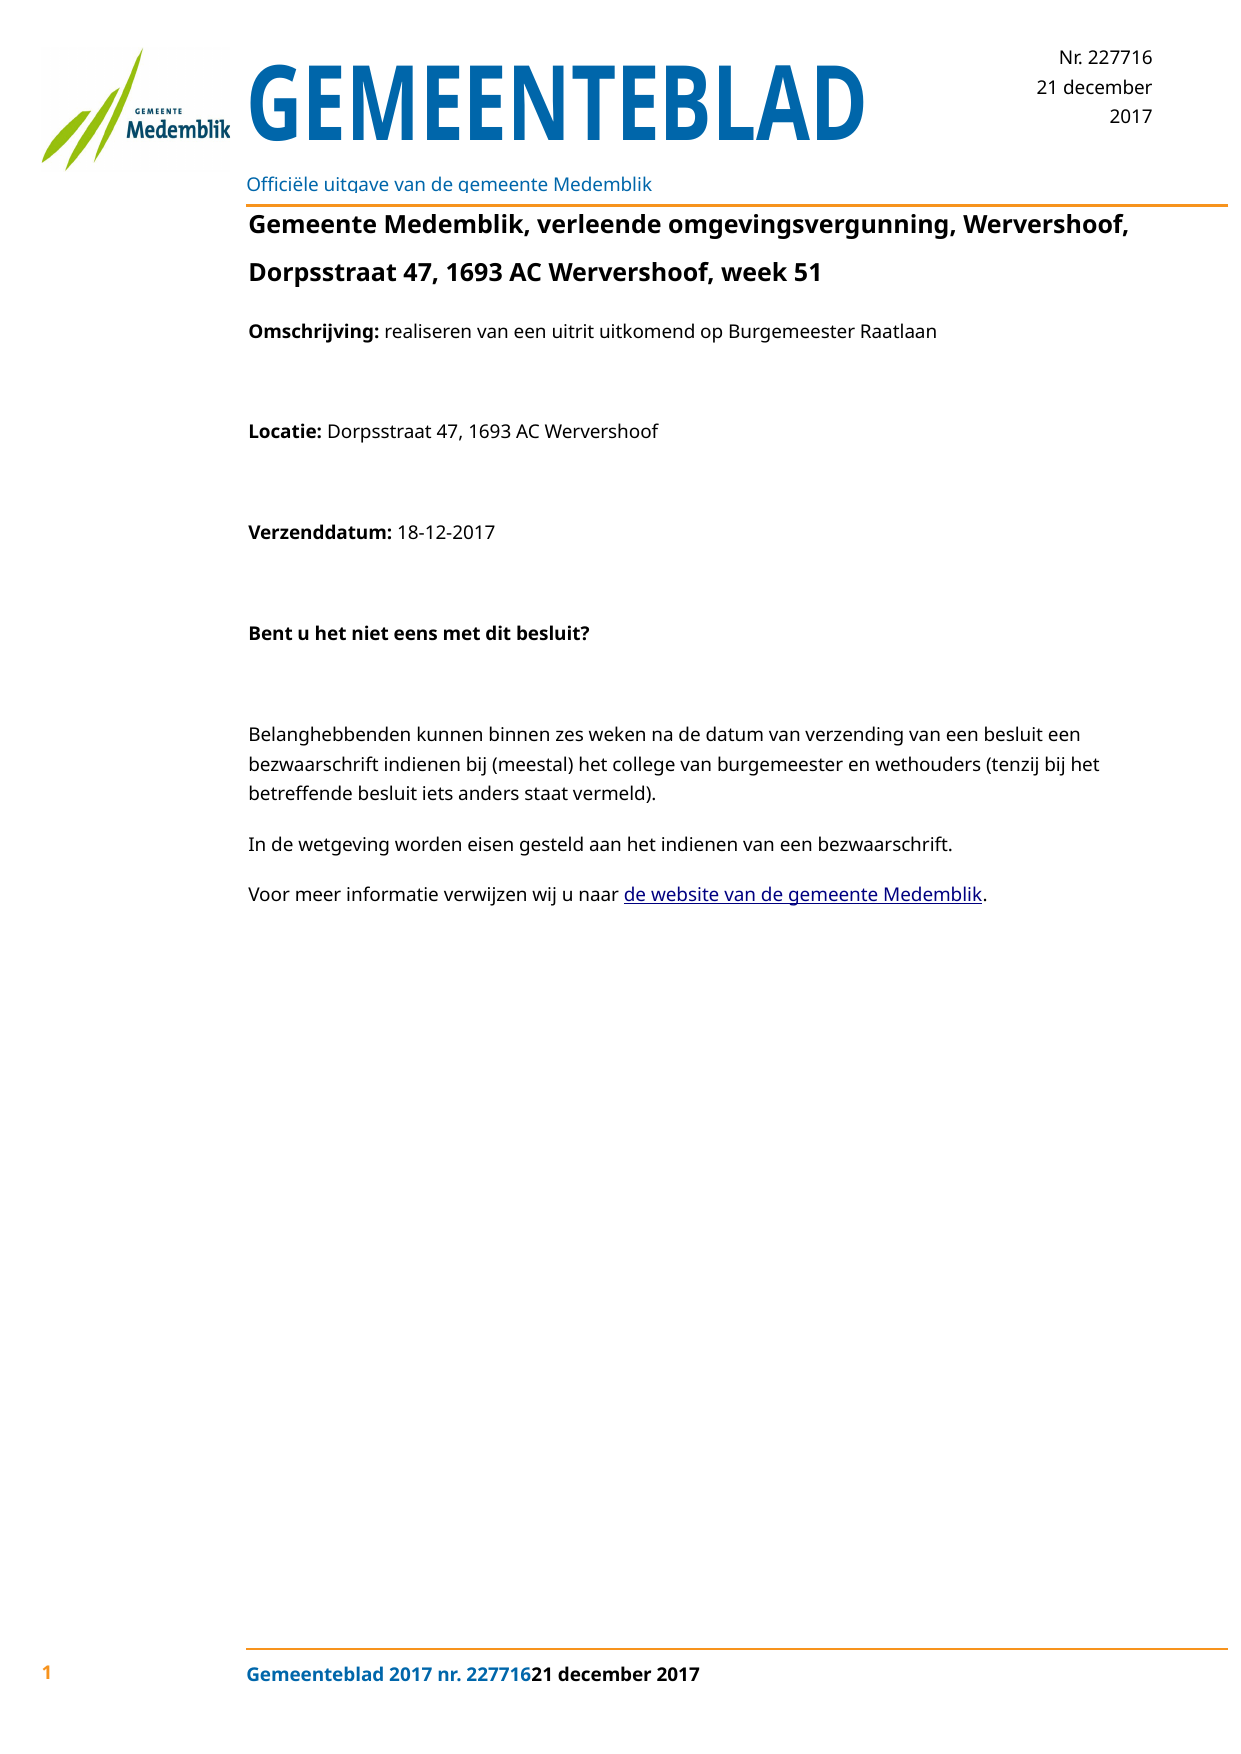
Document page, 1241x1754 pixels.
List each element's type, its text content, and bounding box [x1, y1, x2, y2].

text Omschrijving: realiseren van een uitrit uitkomend op Burgemeester Raatlaan [248, 318, 1152, 344]
text Locatie: Dorpsstraat 47, 1693 AC Wervershoof [248, 419, 1152, 444]
text In de wetgeving worden eisen gesteld aan het indienen van een bezwaarschrift. [248, 831, 1152, 857]
text Gemeente Medemblik, verleende omgevingsvergunning, Wervershoof, Dorpsstraat 47, 1693 AC Wervershoof, week 51 [248, 207, 1152, 288]
text Voor meer informatie verwijzen wij u naar de website van de gemeente Medemblik. [248, 881, 1152, 907]
text Bent u het niet eens met dit besluit? [248, 620, 1152, 646]
text Verzenddatum: 18-12-2017 [248, 519, 1152, 545]
text Belanghebbenden kunnen binnen zes weken na de datum van verzending van een besluit een bezwaarschrift indienen bij (meestal) het college van burgemeester en wethouders (tenzij bij het betreffende besluit iets anders staat vermeld). [248, 721, 1152, 806]
picture [41, 47, 231, 172]
